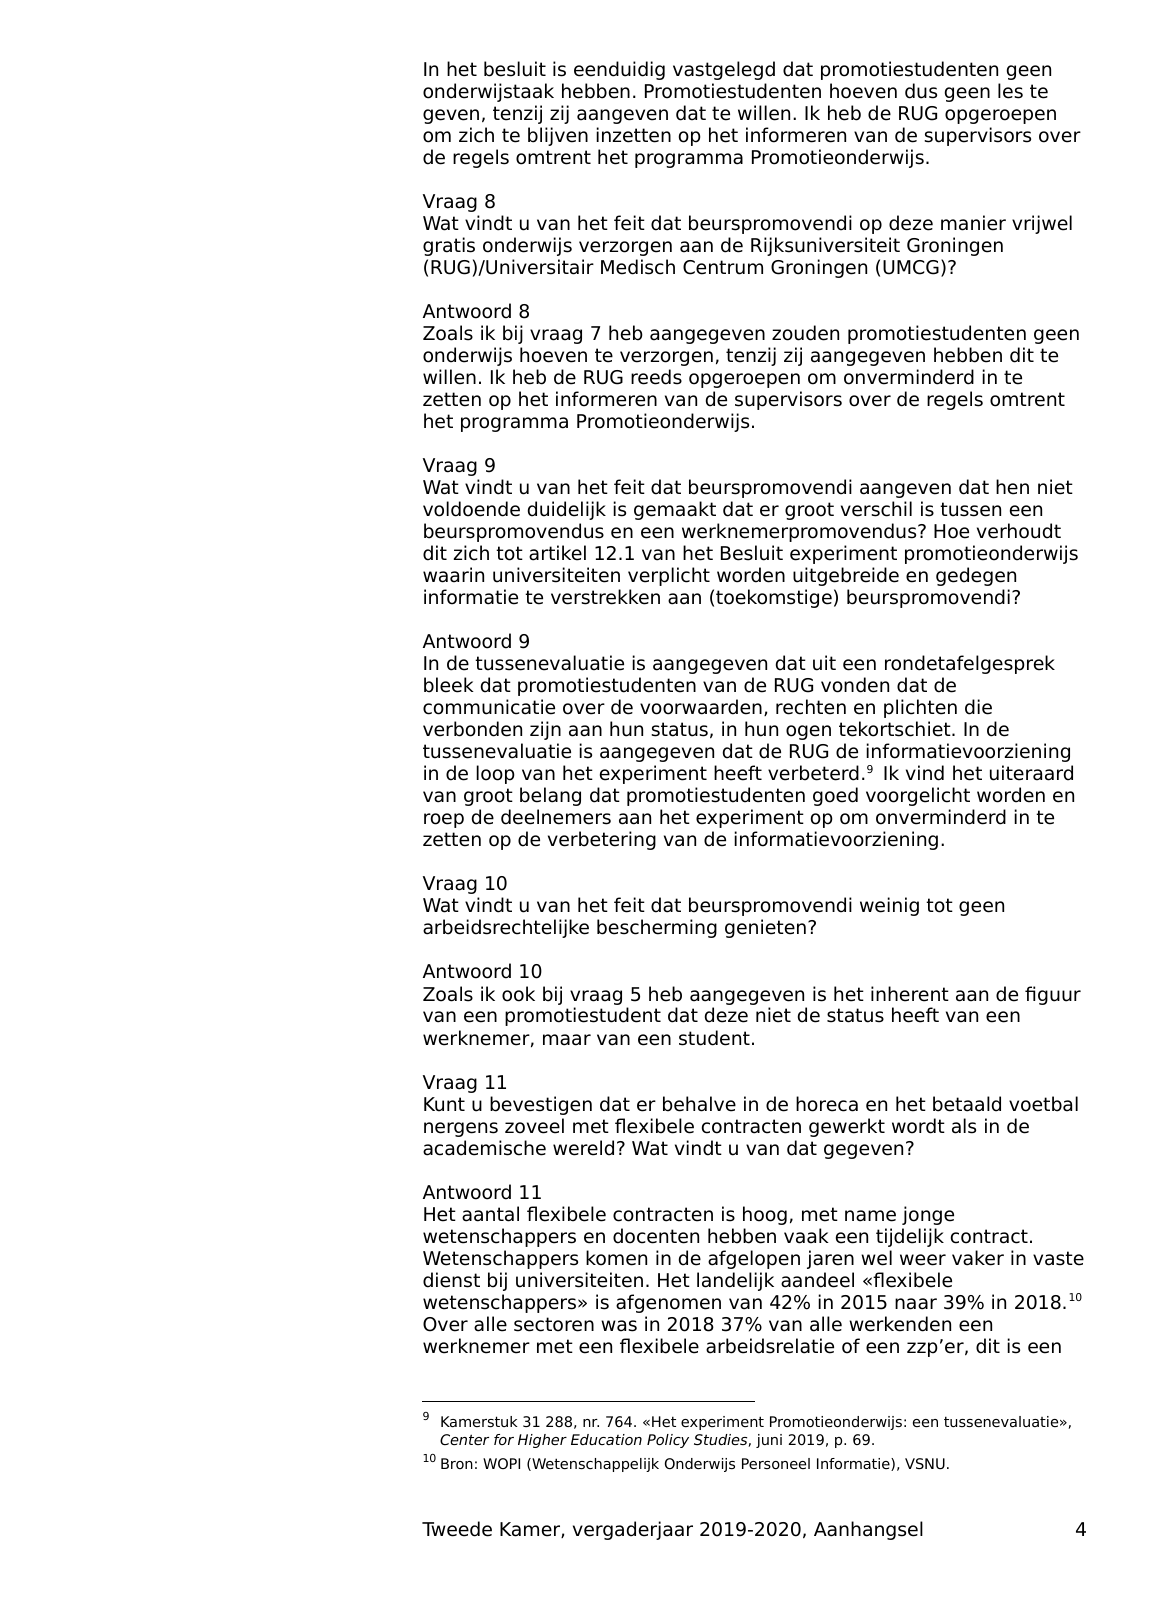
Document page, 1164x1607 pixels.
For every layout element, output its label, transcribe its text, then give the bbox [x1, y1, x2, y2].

text Het aantal flexibele contracten is hoog, met name jonge wetenschappers en docenten hebben vaak een tijdelijk contract. Wetenschappers komen in de afgelopen jaren wel weer vaker in vaste dienst bij universiteiten. Het landelijk aandeel «flexibele wetenschappers» is afgenomen van 42% in 2015 naar 39% in 2018. Over alle sectoren was in 2018 37% van alle werkenden een werknemer met een flexibele arbeidsrelatie of een zzp’er, dit is een [422, 1204, 1087, 1357]
text Wat vindt u van het feit dat beurspromovendi op deze manier vrijwel gratis onderwijs verzorgen aan de Rijksuniversiteit Groningen (RUG)/Universitair Medisch Centrum Groningen (UMCG)? [422, 213, 1087, 279]
text Kamerstuk 31 288, nr. 764. «Het experiment Promotieonderwijs: een tussenevaluatie», Center for Higher Education Policy Studies, juni 2019, p. 69. [422, 1410, 1087, 1449]
text Antwoord 9 [422, 631, 1087, 653]
text Zoals ik bij vraag 7 heb aangegeven zouden promotiestudenten geen onderwijs hoeven te verzorgen, tenzij zij aangegeven hebben dit te willen. Ik heb de RUG reeds opgeroepen om onverminderd in te zetten op het informeren van de supervisors over de regels omtrent het programma Promotieonderwijs. [422, 323, 1087, 433]
text Zoals ik ook bij vraag 5 heb aangegeven is het inherent aan de figuur van een promotiestudent dat deze niet de status heeft van een werknemer, maar van een student. [422, 983, 1087, 1049]
text Antwoord 10 [422, 961, 1087, 983]
text Kunt u bevestigen dat er behalve in de horeca en het betaald voetbal nergens zoveel met flexibele contracten gewerkt wordt als in de academische wereld? Wat vindt u van dat gegeven? [422, 1093, 1087, 1159]
text Antwoord 8 [422, 301, 1087, 323]
text Wat vindt u van het feit dat beurspromovendi aangeven dat hen niet voldoende duidelijk is gemaakt dat er groot verschil is tussen een beurspromovendus en een werknemerpromovendus? Hoe verhoudt dit zich tot artikel 12.1 van het Besluit experiment promotieonderwijs waarin universiteiten verplicht worden uitgebreide en gedegen informatie te verstrekken aan (toekomstige) beurspromovendi? [422, 477, 1087, 609]
text Antwoord 11 [422, 1182, 1087, 1204]
text Vraag 9 [422, 455, 1087, 477]
text Vraag 11 [422, 1072, 1087, 1093]
text In het besluit is eenduidig vastgelegd dat promotiestudenten geen onderwijstaak hebben. Promotiestudenten hoeven dus geen les te geven, tenzij zij aangeven dat te willen. Ik heb de RUG opgeroepen om zich te blijven inzetten op het informeren van de supervisors over de regels omtrent het programma Promotieonderwijs. [422, 59, 1087, 169]
text Vraag 8 [422, 191, 1087, 213]
text In de tussenevaluatie is aangegeven dat uit een rondetafelgesprek bleek dat promotiestudenten van de RUG vonden dat de communicatie over de voorwaarden, rechten en plichten die verbonden zijn aan hun status, in hun ogen tekortschiet. In de tussenevaluatie is aangegeven dat de RUG de informatievoorziening in de loop van het experiment heeft verbeterd. Ik vind het uiteraard van groot belang dat promotiestudenten goed voorgelicht worden en roep de deelnemers aan het experiment op om onverminderd in te zetten op de verbetering van de informatievoorziening. [422, 653, 1087, 851]
text Wat vindt u van het feit dat beurspromovendi weinig tot geen arbeidsrechtelijke bescherming genieten? [422, 895, 1087, 939]
text Bron: WOPI (Wetenschappelijk Onderwijs Personeel Informatie), VSNU. [422, 1452, 1087, 1474]
text Vraag 10 [422, 873, 1087, 895]
